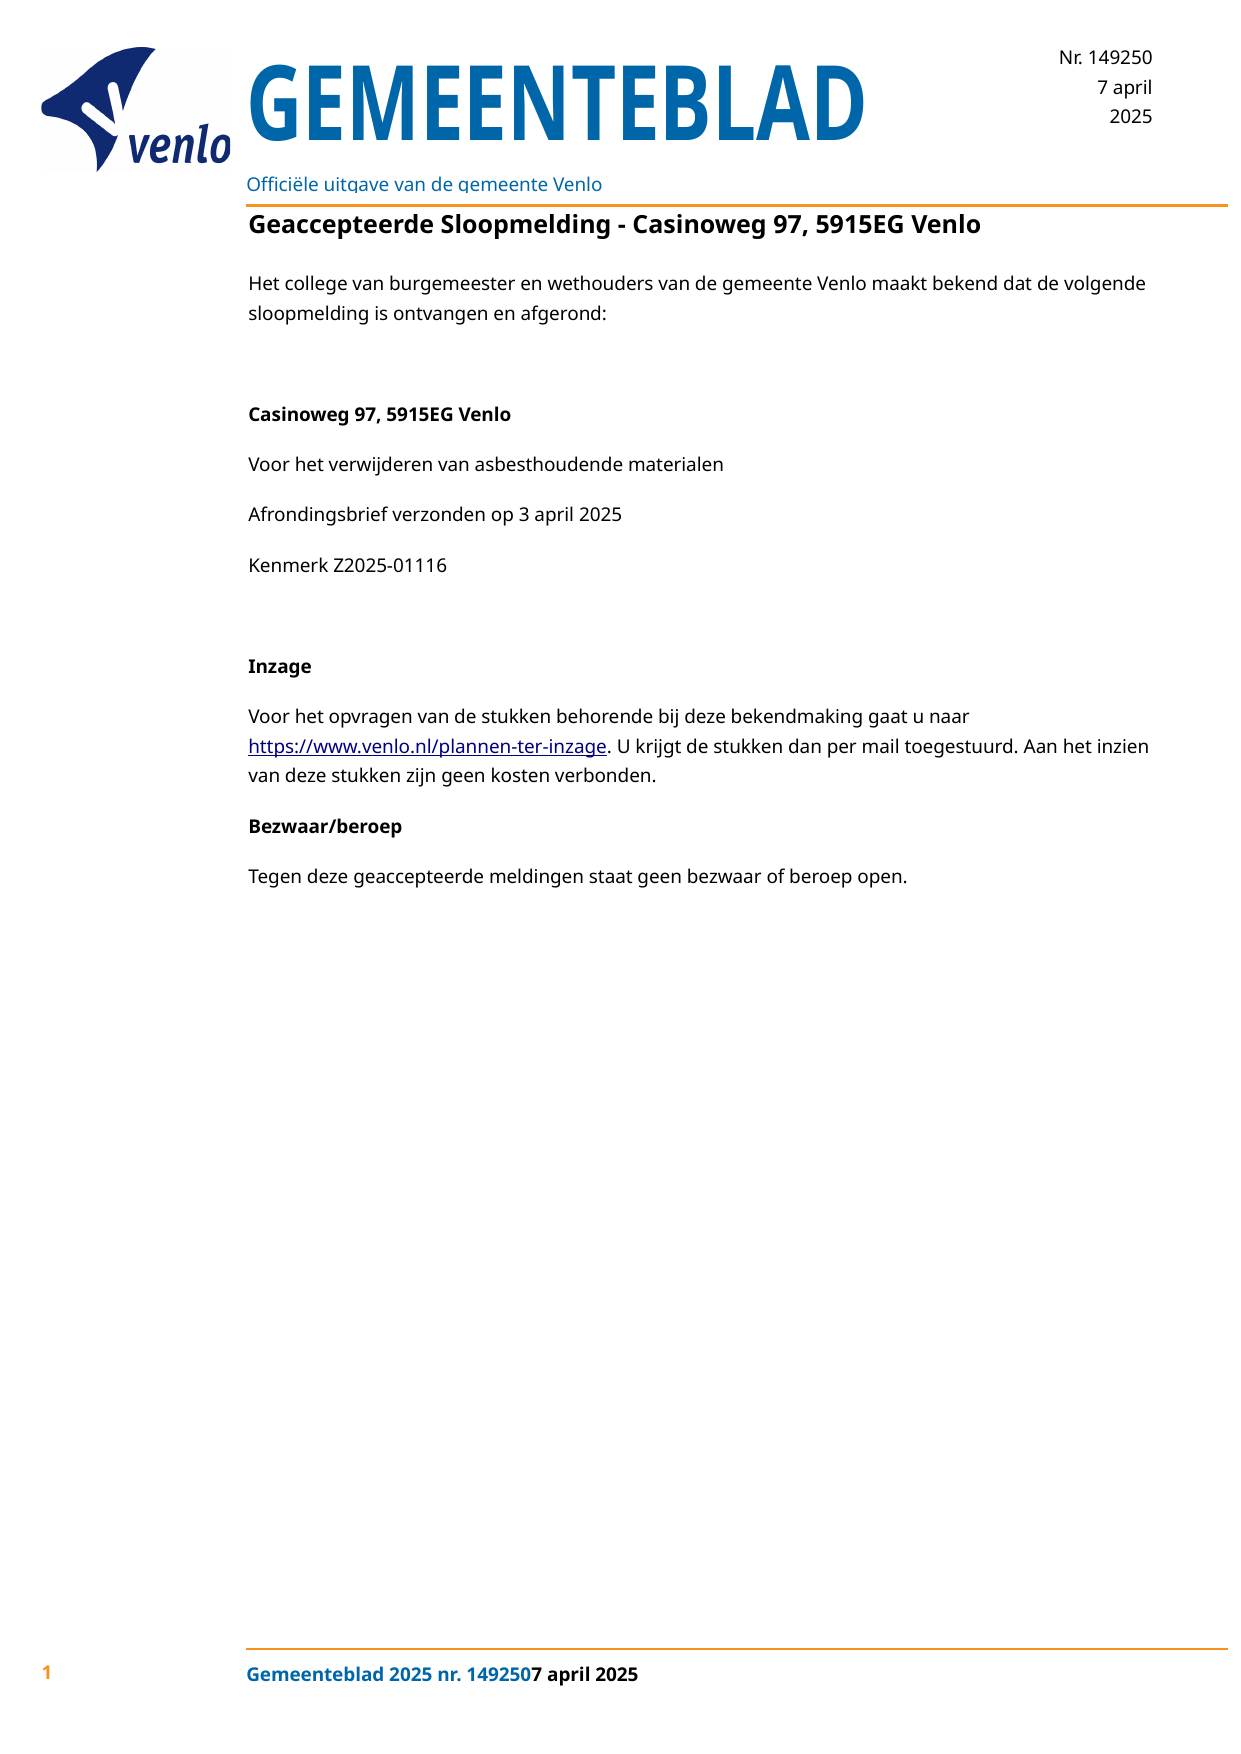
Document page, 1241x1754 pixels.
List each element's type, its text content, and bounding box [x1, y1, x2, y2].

text Kenmerk Z2025-01116 [248, 552, 1152, 578]
text Bezwaar/beroep [248, 813, 1152, 838]
text Geaccepteerde Sloopmelding - Casinoweg 97, 5915EG Venlo [248, 207, 1152, 241]
picture [41, 47, 231, 172]
text Voor het verwijderen van asbesthoudende materialen [248, 451, 1152, 477]
text Casinoweg 97, 5915EG Venlo [248, 401, 1152, 426]
text Het college van burgemeester en wethouders van de gemeente Venlo maakt bekend dat de volgende sloopmelding is ontvangen en afgerond: [248, 270, 1152, 326]
text Afrondingsbrief verzonden op 3 april 2025 [248, 502, 1152, 527]
text Voor het opvragen van de stukken behorende bij deze bekendmaking gaat u naar https://www.venlo.nl/plannen-ter-inzage. U krijgt de stukken dan per mail toegestuurd. Aan het inzien van deze stukken zijn geen kosten verbonden. [248, 703, 1152, 788]
text Inzage [248, 653, 1152, 678]
text Tegen deze geaccepteerde meldingen staat geen bezwaar of beroep open. [248, 863, 1152, 889]
